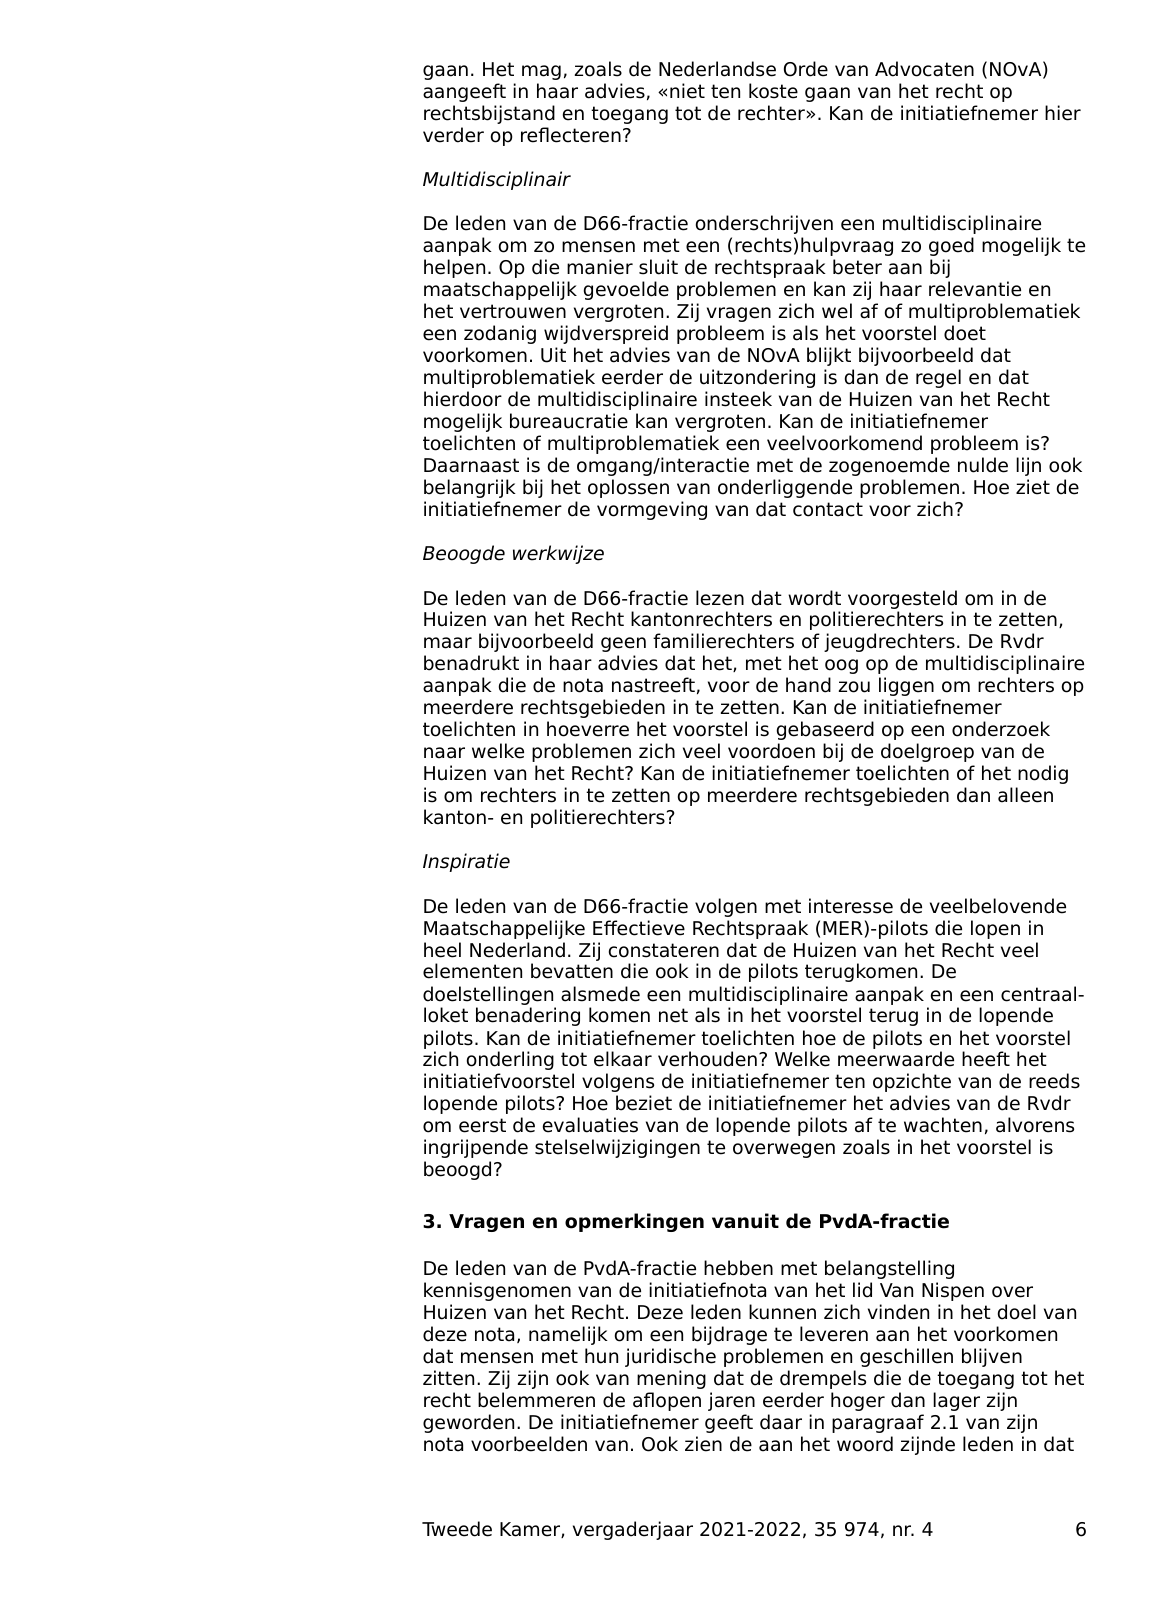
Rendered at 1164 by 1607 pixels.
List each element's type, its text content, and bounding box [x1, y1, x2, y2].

subtitle Multidisciplinair [422, 169, 1087, 191]
subtitle 3. Vragen en opmerkingen vanuit de PvdA-fractie [422, 1211, 1087, 1233]
text De leden van de PvdA-fractie hebben met belangstelling kennisgenomen van de initiatiefnota van het lid Van Nispen over Huizen van het Recht. Deze leden kunnen zich vinden in het doel van deze nota, namelijk om een bijdrage te leveren aan het voorkomen dat mensen met hun juridische problemen en geschillen blijven zitten. Zij zijn ook van mening dat de drempels die de toegang tot het recht belemmeren de aflopen jaren eerder hoger dan lager zijn geworden. De initiatiefnemer geeft daar in paragraaf 2.1 van zijn nota voorbeelden van. Ook zien de aan het woord zijnde leden in dat [422, 1258, 1087, 1456]
text gaan. Het mag, zoals de Nederlandse Orde van Advocaten (NOvA) aangeeft in haar advies, «niet ten koste gaan van het recht op rechtsbijstand en toegang tot de rechter». Kan de initiatiefnemer hier verder op reflecteren? [422, 59, 1087, 147]
text De leden van de D66-fractie onderschrijven een multidisciplinaire aanpak om zo mensen met een (rechts)hulpvraag zo goed mogelijk te helpen. Op die manier sluit de rechtspraak beter aan bij maatschappelijk gevoelde problemen en kan zij haar relevantie en het vertrouwen vergroten. Zij vragen zich wel af of multiproblematiek een zodanig wijdverspreid probleem is als het voorstel doet voorkomen. Uit het advies van de NOvA blijkt bijvoorbeeld dat multiproblematiek eerder de uitzondering is dan de regel en dat hierdoor de multidisciplinaire insteek van de Huizen van het Recht mogelijk bureaucratie kan vergroten. Kan de initiatiefnemer toelichten of multiproblematiek een veelvoorkomend probleem is? Daarnaast is de omgang/interactie met de zogenoemde nulde lijn ook belangrijk bij het oplossen van onderliggende problemen. Hoe ziet de initiatiefnemer de vormgeving van dat contact voor zich? [422, 213, 1087, 521]
text De leden van de D66-fractie lezen dat wordt voorgesteld om in de Huizen van het Recht kantonrechters en politierechters in te zetten, maar bijvoorbeeld geen familierechters of jeugdrechters. De Rvdr benadrukt in haar advies dat het, met het oog op de multidisciplinaire aanpak die de nota nastreeft, voor de hand zou liggen om rechters op meerdere rechtsgebieden in te zetten. Kan de initiatiefnemer toelichten in hoeverre het voorstel is gebaseerd op een onderzoek naar welke problemen zich veel voordoen bij de doelgroep van de Huizen van het Recht? Kan de initiatiefnemer toelichten of het nodig is om rechters in te zetten op meerdere rechtsgebieden dan alleen kanton- en politierechters? [422, 587, 1087, 829]
subtitle Beoogde werkwijze [422, 543, 1087, 565]
text De leden van de D66-fractie volgen met interesse de veelbelovende Maatschappelijke Effectieve Rechtspraak (MER)-pilots die lopen in heel Nederland. Zij constateren dat de Huizen van het Recht veel elementen bevatten die ook in de pilots terugkomen. De doelstellingen alsmede een multidisciplinaire aanpak en een centraal-loket benadering komen net als in het voorstel terug in de lopende pilots. Kan de initiatiefnemer toelichten hoe de pilots en het voorstel zich onderling tot elkaar verhouden? Welke meerwaarde heeft het initiatiefvoorstel volgens de initiatiefnemer ten opzichte van de reeds lopende pilots? Hoe beziet de initiatiefnemer het advies van de Rvdr om eerst de evaluaties van de lopende pilots af te wachten, alvorens ingrijpende stelselwijzigingen te overwegen zoals in het voorstel is beoogd? [422, 896, 1087, 1181]
subtitle Inspiratie [422, 851, 1087, 873]
